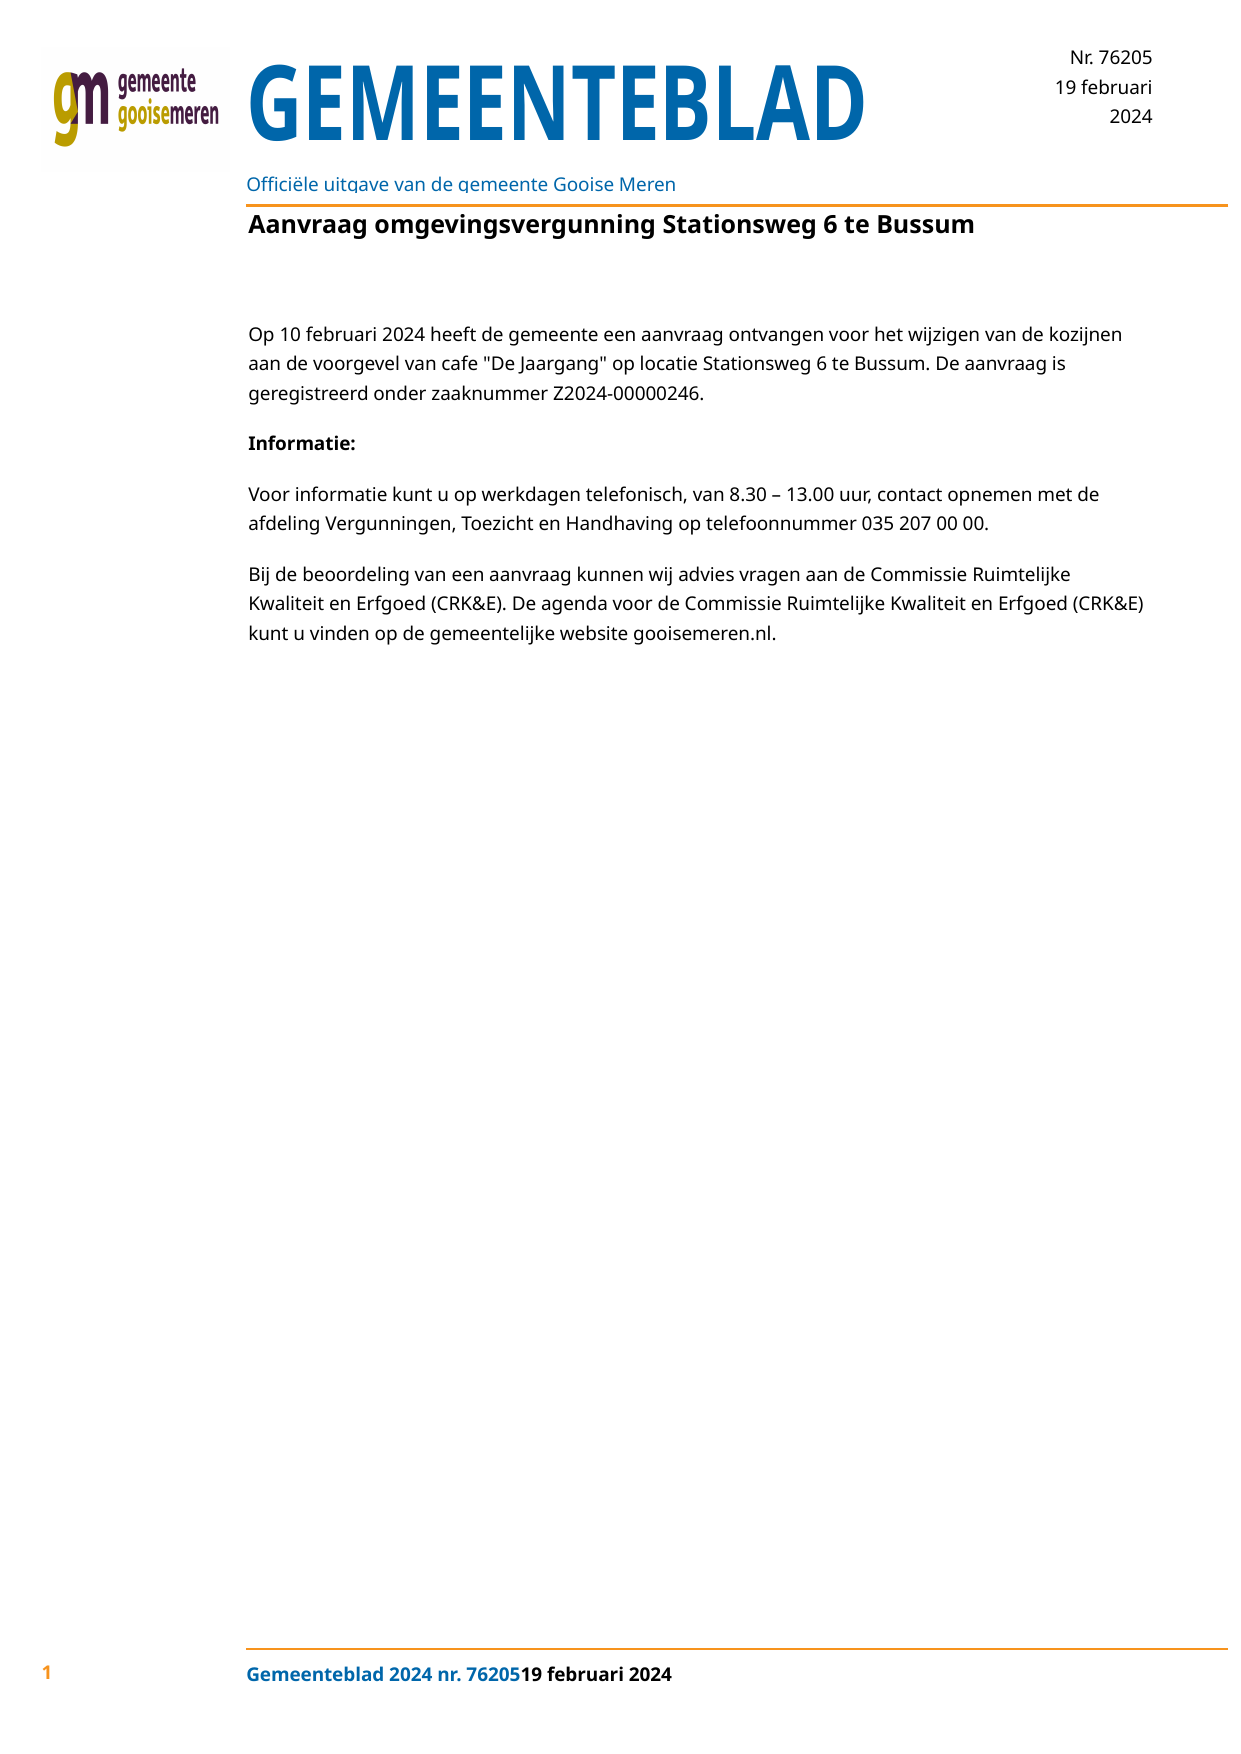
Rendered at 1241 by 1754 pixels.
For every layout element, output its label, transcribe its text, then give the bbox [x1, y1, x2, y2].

text Voor informatie kunt u op werkdagen telefonisch, van 8.30 – 13.00 uur, contact opnemen met de afdeling Vergunningen, Toezicht en Handhaving op telefoonnummer 035 207 00 00. [248, 481, 1152, 536]
text Aanvraag omgevingsvergunning Stationsweg 6 te Bussum [248, 207, 1152, 241]
picture [41, 47, 231, 172]
text Informatie: [248, 430, 1152, 456]
text Op 10 februari 2024 heeft de gemeente een aanvraag ontvangen voor het wijzigen van de kozijnen aan de voorgevel van cafe "De Jaargang" op locatie Stationsweg 6 te Bussum. De aanvraag is geregistreerd onder zaaknummer Z2024-00000246. [248, 321, 1152, 406]
text Bij de beoordeling van een aanvraag kunnen wij advies vragen aan de Commissie Ruimtelijke Kwaliteit en Erfgoed (CRK&E). De agenda voor de Commissie Ruimtelijke Kwaliteit en Erfgoed (CRK&E) kunt u vinden op de gemeentelijke website gooisemeren.nl. [248, 561, 1152, 646]
